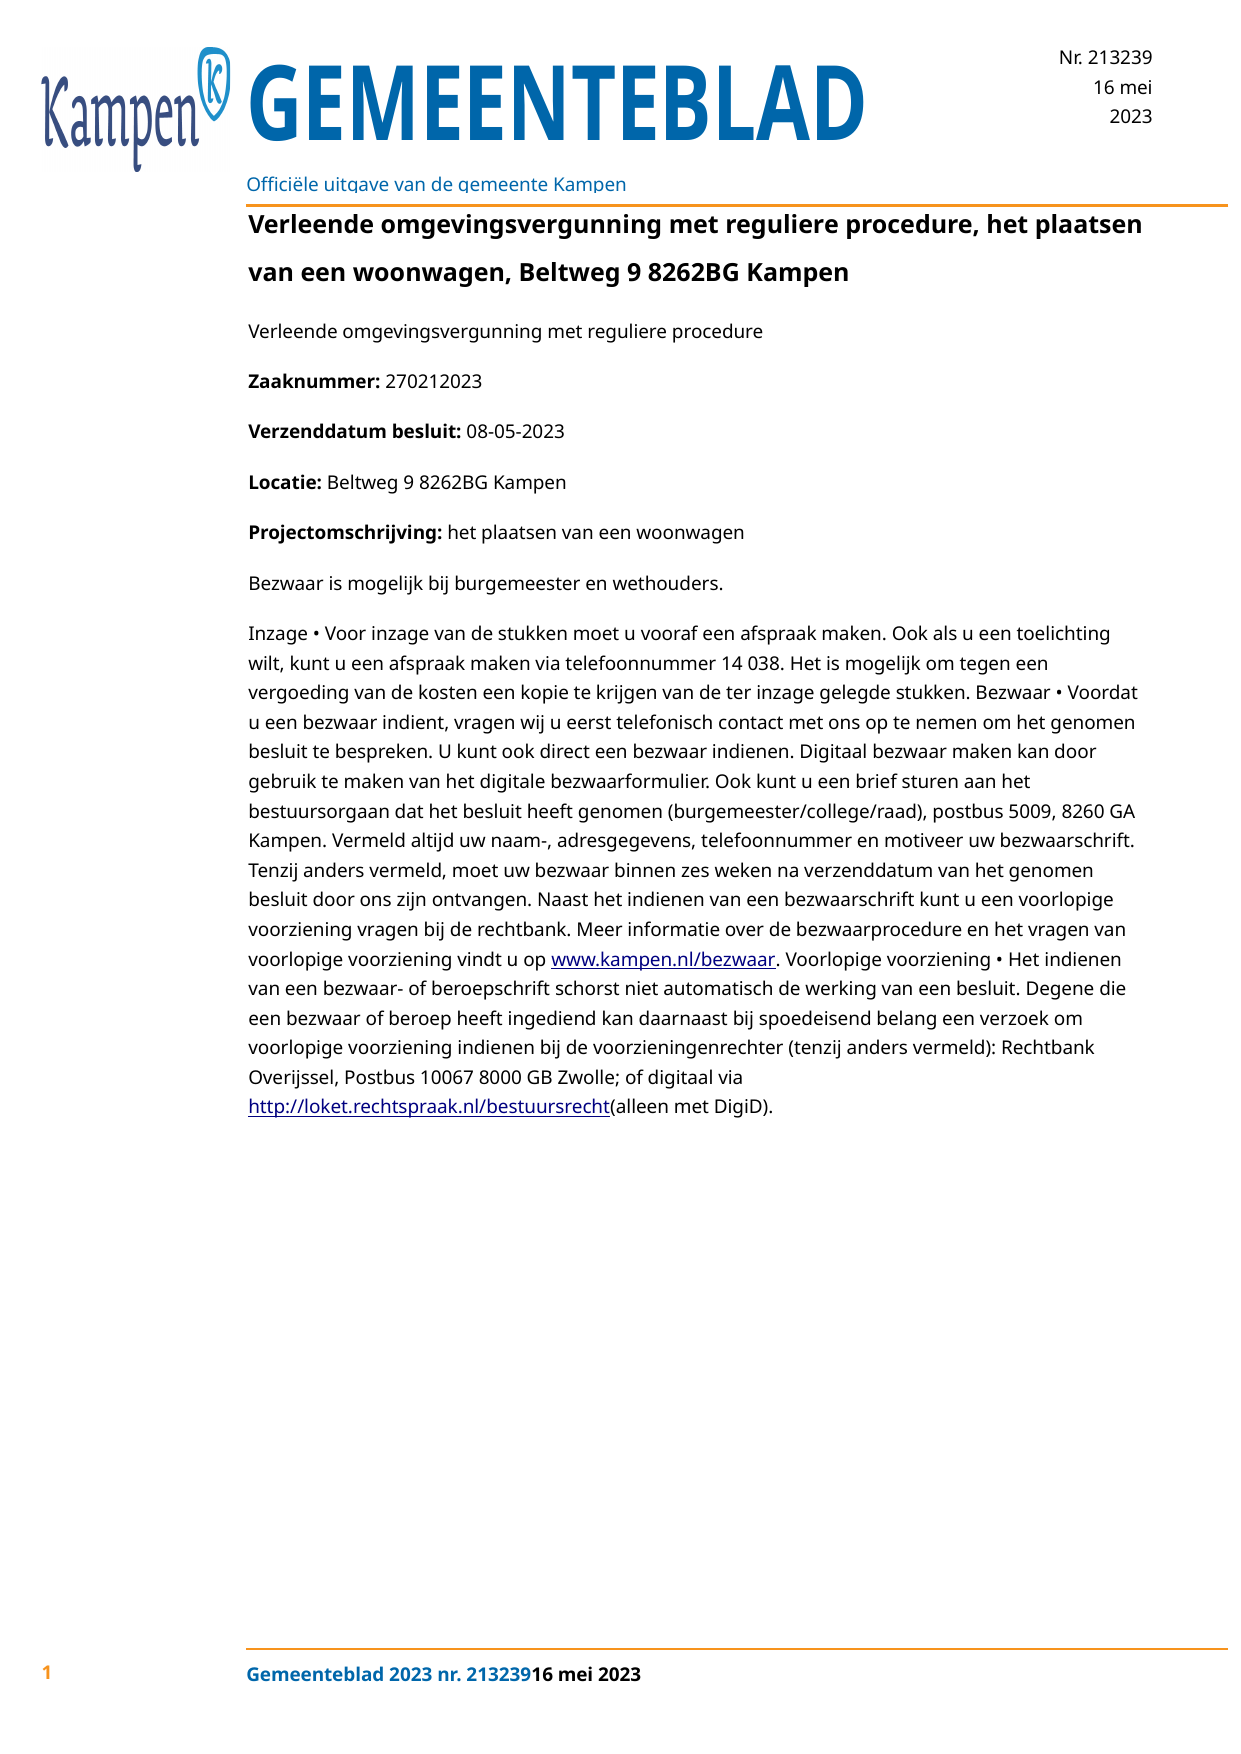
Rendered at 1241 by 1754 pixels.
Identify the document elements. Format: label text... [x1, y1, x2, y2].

text Zaaknummer: 270212023 [248, 368, 1152, 394]
text Inzage • Voor inzage van de stukken moet u vooraf een afspraak maken. Ook als u een toelichting wilt, kunt u een afspraak maken via telefoonnummer 14 038. Het is mogelijk om tegen een vergoeding van de kosten een kopie te krijgen van de ter inzage gelegde stukken. Bezwaar • Voordat u een bezwaar indient, vragen wij u eerst telefonisch contact met ons op te nemen om het genomen besluit te bespreken. U kunt ook direct een bezwaar indienen. Digitaal bezwaar maken kan door gebruik te maken van het digitale bezwaarformulier. Ook kunt u een brief sturen aan het bestuursorgaan dat het besluit heeft genomen (burgemeester/college/raad), postbus 5009, 8260 GA Kampen. Vermeld altijd uw naam-, adresgegevens, telefoonnummer en motiveer uw bezwaarschrift. Tenzij anders vermeld, moet uw bezwaar binnen zes weken na verzenddatum van het genomen besluit door ons zijn ontvangen. Naast het indienen van een bezwaarschrift kunt u een voorlopige voorziening vragen bij de rechtbank. Meer informatie over de bezwaarprocedure en het vragen van voorlopige voorziening vindt u op www.kampen.nl/bezwaar. Voorlopige voorziening • Het indienen van een bezwaar- of beroepschrift schorst niet automatisch de werking van een besluit. Degene die een bezwaar of beroep heeft ingediend kan daarnaast bij spoedeisend belang een verzoek om voorlopige voorziening indienen bij de voorzieningenrechter (tenzij anders vermeld): Rechtbank Overijssel, Postbus 10067 8000 GB Zwolle; of digitaal via http://loket.rechtspraak.nl/bestuursrecht(alleen met DigiD). [248, 620, 1152, 1119]
text Verzenddatum besluit: 08-05-2023 [248, 419, 1152, 444]
text Projectomschrijving: het plaatsen van een woonwagen [248, 519, 1152, 545]
text Verleende omgevingsvergunning met reguliere procedure, het plaatsen van een woonwagen, Beltweg 9 8262BG Kampen [248, 207, 1152, 288]
text Bezwaar is mogelijk bij burgemeester en wethouders. [248, 570, 1152, 596]
text Locatie: Beltweg 9 8262BG Kampen [248, 469, 1152, 495]
text Verleende omgevingsvergunning met reguliere procedure [248, 318, 1152, 344]
picture [41, 47, 231, 172]
